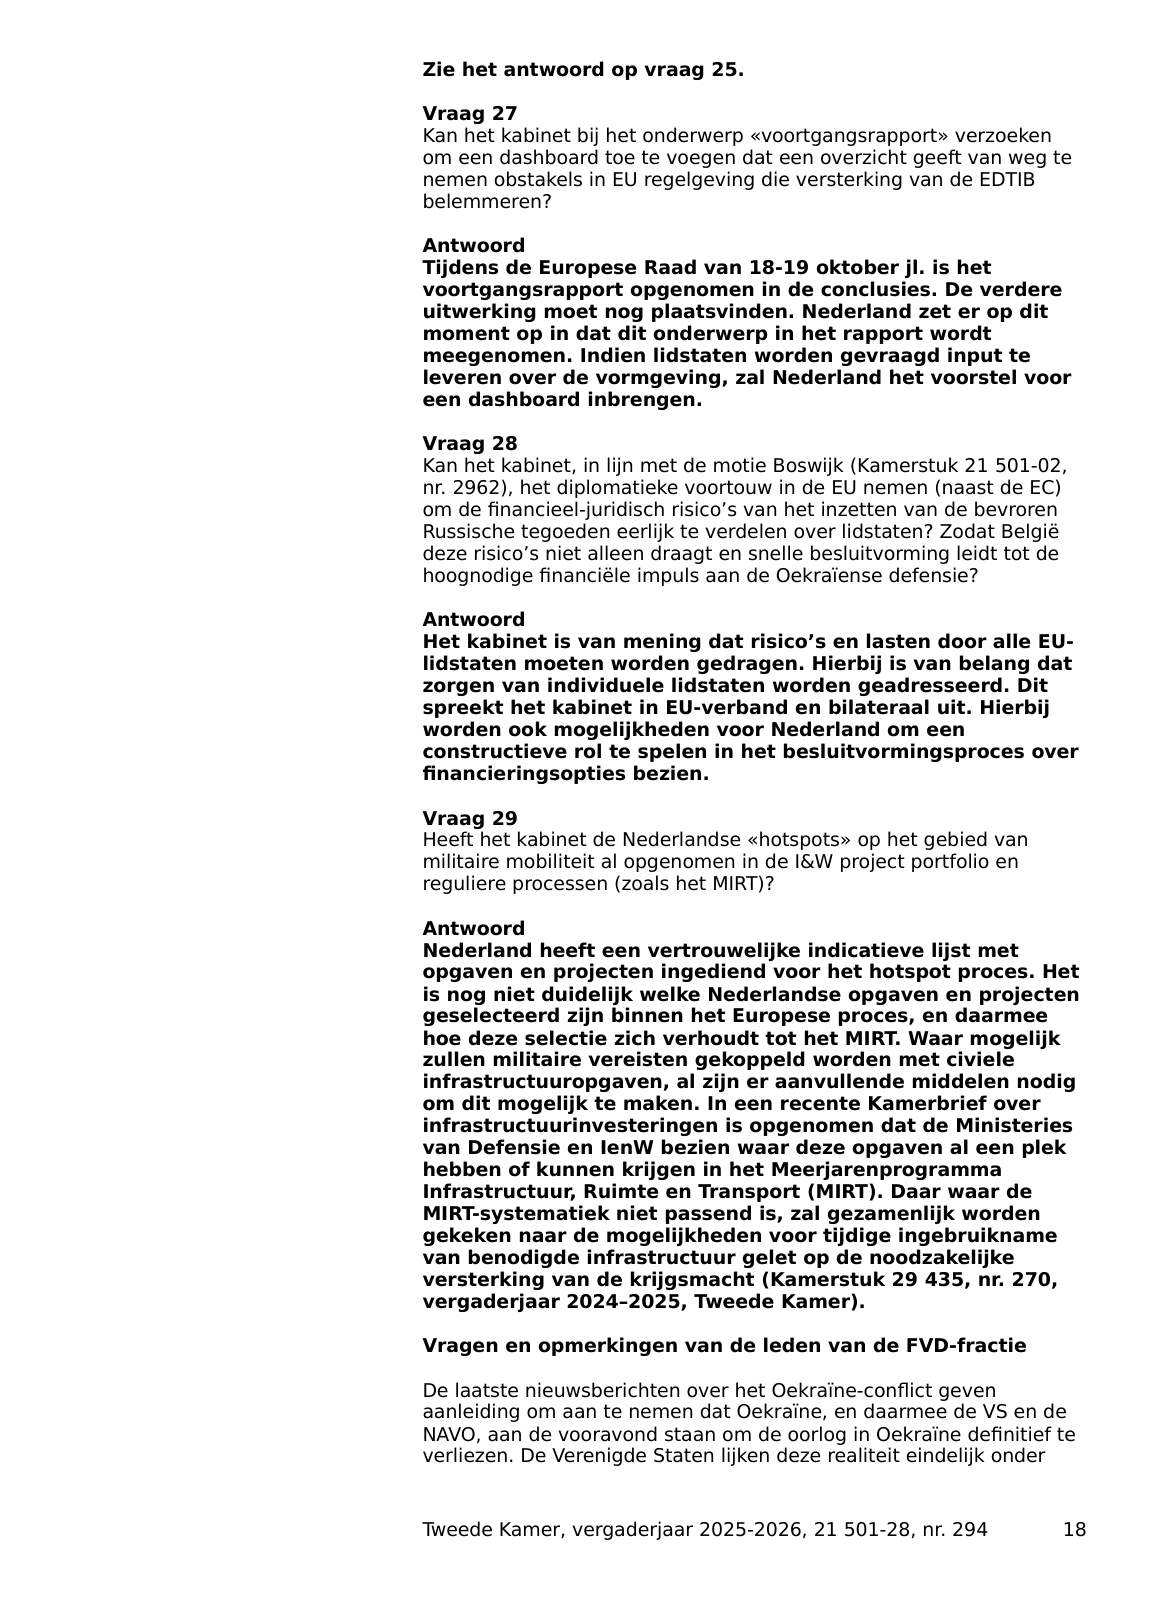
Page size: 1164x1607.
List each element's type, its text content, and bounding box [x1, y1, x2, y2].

text Nederland heeft een vertrouwelijke indicatieve lijst met opgaven en projecten ingediend voor het hotspot proces. Het is nog niet duidelijk welke Nederlandse opgaven en projecten geselecteerd zijn binnen het Europese proces, en daarmee hoe deze selectie zich verhoudt tot het MIRT. Waar mogelijk zullen militaire vereisten gekoppeld worden met civiele infrastructuuropgaven, al zijn er aanvullende middelen nodig om dit mogelijk te maken. In een recente Kamerbrief over infrastructuurinvesteringen is opgenomen dat de Ministeries van Defensie en IenW bezien waar deze opgaven al een plek hebben of kunnen krijgen in het Meerjarenprogramma Infrastructuur, Ruimte en Transport (MIRT). Daar waar de MIRT-systematiek niet passend is, zal gezamenlijk worden gekeken naar de mogelijkheden voor tijdige ingebruikname van benodigde infrastructuur gelet op de noodzakelijke versterking van de krijgsmacht (Kamerstuk 29 435, nr. 270, vergaderjaar 2024–2025, Tweede Kamer). [422, 939, 1087, 1313]
text Tijdens de Europese Raad van 18-19 oktober jl. is het voortgangsrapport opgenomen in de conclusies. De verdere uitwerking moet nog plaatsvinden. Nederland zet er op dit moment op in dat dit onderwerp in het rapport wordt meegenomen. Indien lidstaten worden gevraagd input te leveren over de vormgeving, zal Nederland het voorstel voor een dashboard inbrengen. [422, 257, 1087, 411]
text De laatste nieuwsberichten over het Oekraïne-conflict geven aanleiding om aan te nemen dat Oekraïne, en daarmee de VS en de NAVO, aan de vooravond staan om de oorlog in Oekraïne definitief te verliezen. De Verenigde Staten lijken deze realiteit eindelijk onder [422, 1379, 1087, 1467]
text Kan het kabinet, in lijn met de motie Boswijk (Kamerstuk 21 501-02, nr. 2962), het diplomatieke voortouw in de EU nemen (naast de EC) om de financieel-juridisch risico’s van het inzetten van de bevroren Russische tegoeden eerlijk te verdelen over lidstaten? Zodat België deze risico’s niet alleen draagt en snelle besluitvorming leidt tot de hoognodige financiële impuls aan de Oekraïense defensie? [422, 455, 1087, 587]
text Vraag 29 [422, 807, 1087, 829]
text Vraag 27 [422, 103, 1087, 125]
text Heeft het kabinet de Nederlandse «hotspots» op het gebied van militaire mobiliteit al opgenomen in de I&W project portfolio en reguliere processen (zoals het MIRT)? [422, 829, 1087, 895]
text Kan het kabinet bij het onderwerp «voortgangsrapport» verzoeken om een dashboard toe te voegen dat een overzicht geeft van weg te nemen obstakels in EU regelgeving die versterking van de EDTIB belemmeren? [422, 125, 1087, 213]
text Het kabinet is van mening dat risico’s en lasten door alle EU-lidstaten moeten worden gedragen. Hierbij is van belang dat zorgen van individuele lidstaten worden geadresseerd. Dit spreekt het kabinet in EU-verband en bilateraal uit. Hierbij worden ook mogelijkheden voor Nederland om een constructieve rol te spelen in het besluitvormingsproces over financieringsopties bezien. [422, 631, 1087, 785]
text Vraag 28 [422, 433, 1087, 455]
text Antwoord [422, 917, 1087, 939]
text Zie het antwoord op vraag 25. [422, 59, 1087, 81]
text Antwoord [422, 609, 1087, 631]
text Antwoord [422, 235, 1087, 257]
subtitle Vragen en opmerkingen van de leden van de FVD-fractie [422, 1335, 1087, 1357]
